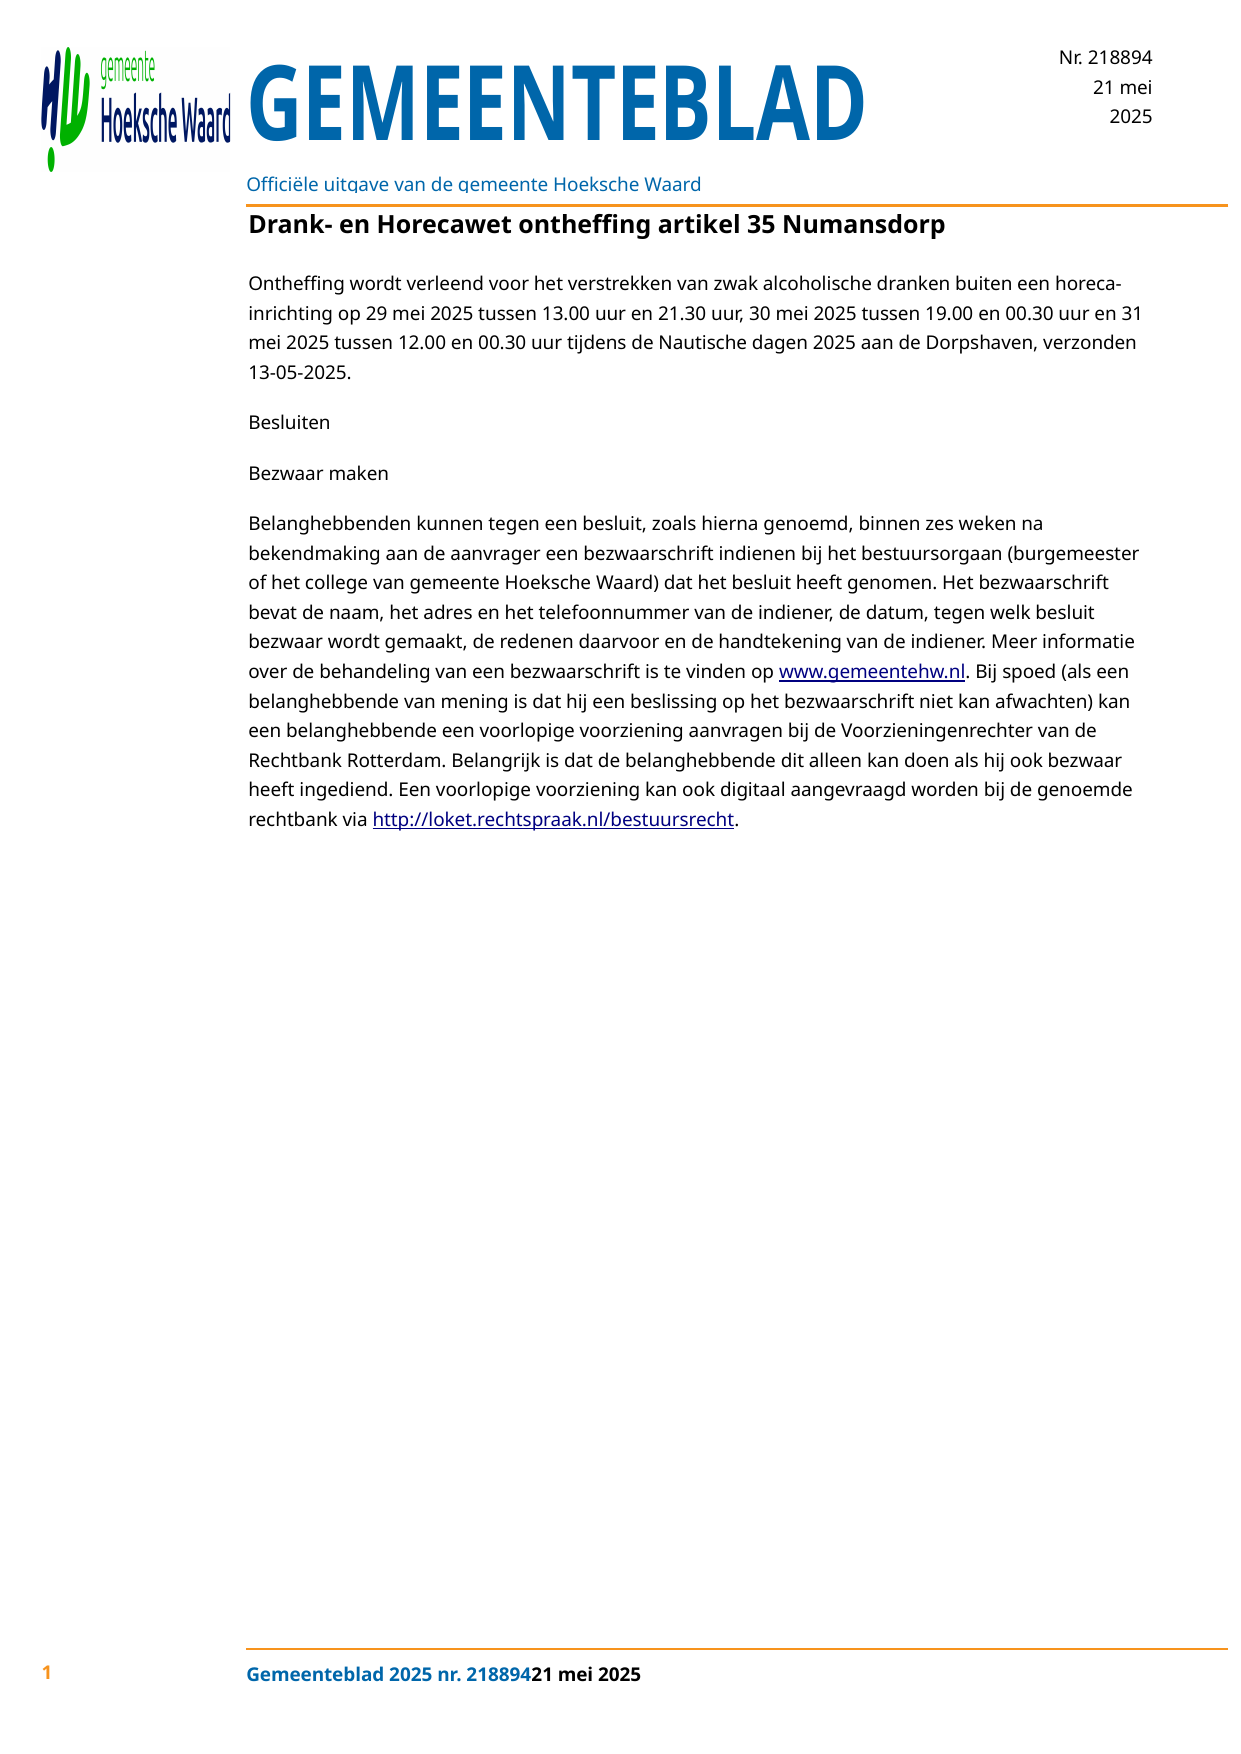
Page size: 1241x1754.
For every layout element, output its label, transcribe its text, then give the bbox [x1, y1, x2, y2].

text Ontheffing wordt verleend voor het verstrekken van zwak alcoholische dranken buiten een horeca-inrichting op 29 mei 2025 tussen 13.00 uur en 21.30 uur, 30 mei 2025 tussen 19.00 en 00.30 uur en 31 mei 2025 tussen 12.00 en 00.30 uur tijdens de Nautische dagen 2025 aan de Dorpshaven, verzonden 13-05-2025. [248, 270, 1152, 385]
text Besluiten [248, 409, 1152, 435]
picture [41, 47, 231, 172]
text Drank- en Horecawet ontheffing artikel 35 Numansdorp [248, 207, 1152, 241]
text Bezwaar maken [248, 460, 1152, 486]
text Belanghebbenden kunnen tegen een besluit, zoals hierna genoemd, binnen zes weken na bekendmaking aan de aanvrager een bezwaarschrift indienen bij het bestuursorgaan (burgemeester of het college van gemeente Hoeksche Waard) dat het besluit heeft genomen. Het bezwaarschrift bevat de naam, het adres en het telefoonnummer van de indiener, de datum, tegen welk besluit bezwaar wordt gemaakt, de redenen daarvoor en de handtekening van de indiener. Meer informatie over de behandeling van een bezwaarschrift is te vinden op www.gemeentehw.nl. Bij spoed (als een belanghebbende van mening is dat hij een beslissing op het bezwaarschrift niet kan afwachten) kan een belanghebbende een voorlopige voorziening aanvragen bij de Voorzieningenrechter van de Rechtbank Rotterdam. Belangrijk is dat de belanghebbende dit alleen kan doen als hij ook bezwaar heeft ingediend. Een voorlopige voorziening kan ook digitaal aangevraagd worden bij de genoemde rechtbank via http://loket.rechtspraak.nl/bestuursrecht. [248, 510, 1152, 832]
